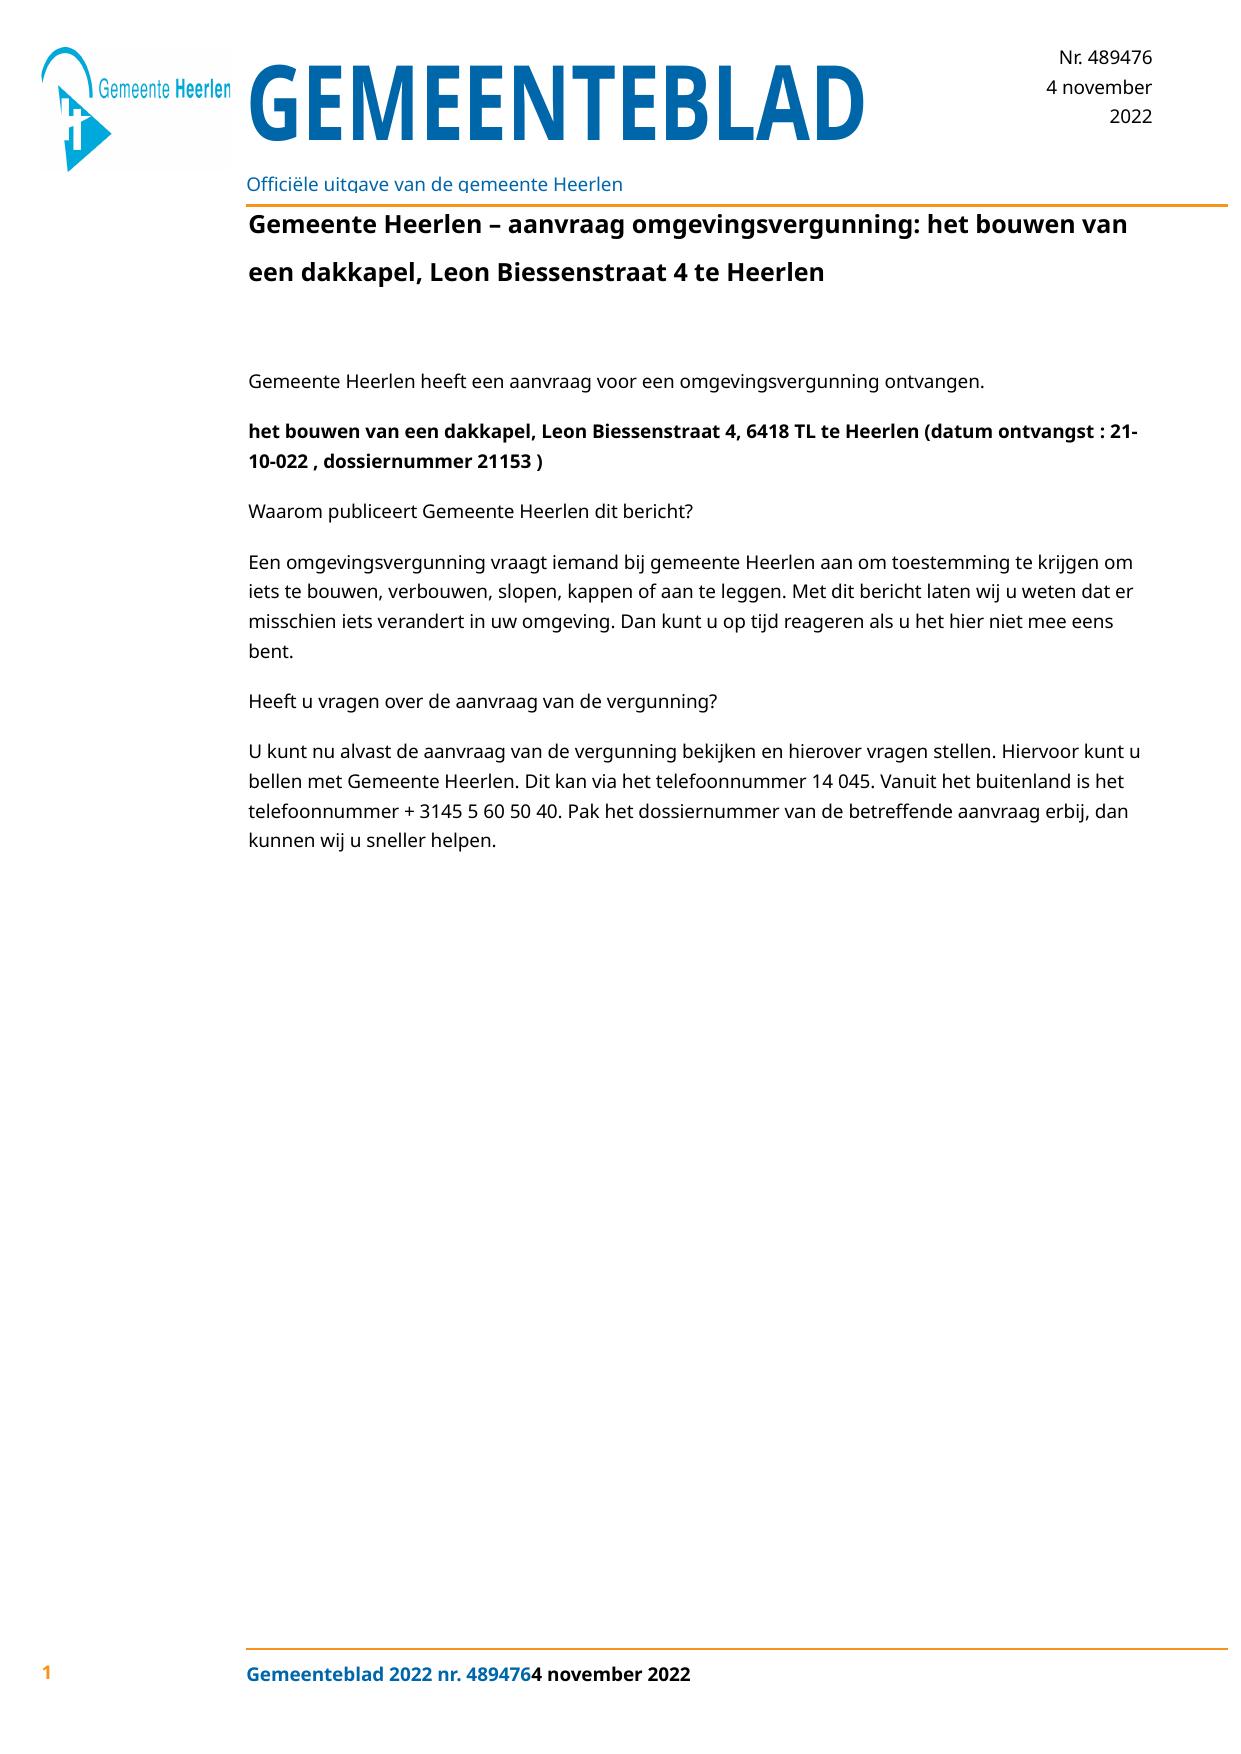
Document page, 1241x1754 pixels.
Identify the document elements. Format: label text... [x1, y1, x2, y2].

text Gemeente Heerlen – aanvraag omgevingsvergunning: het bouwen van een dakkapel, Leon Biessenstraat 4 te Heerlen [248, 207, 1152, 288]
picture [41, 47, 231, 172]
text Gemeente Heerlen heeft een aanvraag voor een omgevingsvergunning ontvangen. [248, 368, 1152, 394]
text Een omgevingsvergunning vraagt iemand bij gemeente Heerlen aan om toestemming te krijgen om iets te bouwen, verbouwen, slopen, kappen of aan te leggen. Met dit bericht laten wij u weten dat er misschien iets verandert in uw omgeving. Dan kunt u op tijd reageren als u het hier niet mee eens bent. [248, 549, 1152, 664]
picture [41, 47, 59, 70]
text U kunt nu alvast de aanvraag van de vergunning bekijken en hierover vragen stellen. Hiervoor kunt u bellen met Gemeente Heerlen. Dit kan via het telefoonnummer 14 045. Vanuit het buitenland is het telefoonnummer + 3145 5 60 50 40. Pak het dossiernummer van de betreffende aanvraag erbij, dan kunnen wij u sneller helpen. [248, 739, 1152, 853]
text het bouwen van een dakkapel, Leon Biessenstraat 4, 6418 TL te Heerlen (datum ontvangst : 21-10-022 , dossiernummer 21153 ) [248, 419, 1152, 474]
text Heeft u vragen over de aanvraag van de vergunning? [248, 688, 1152, 714]
text Waarom publiceert Gemeente Heerlen dit bericht? [248, 499, 1152, 524]
